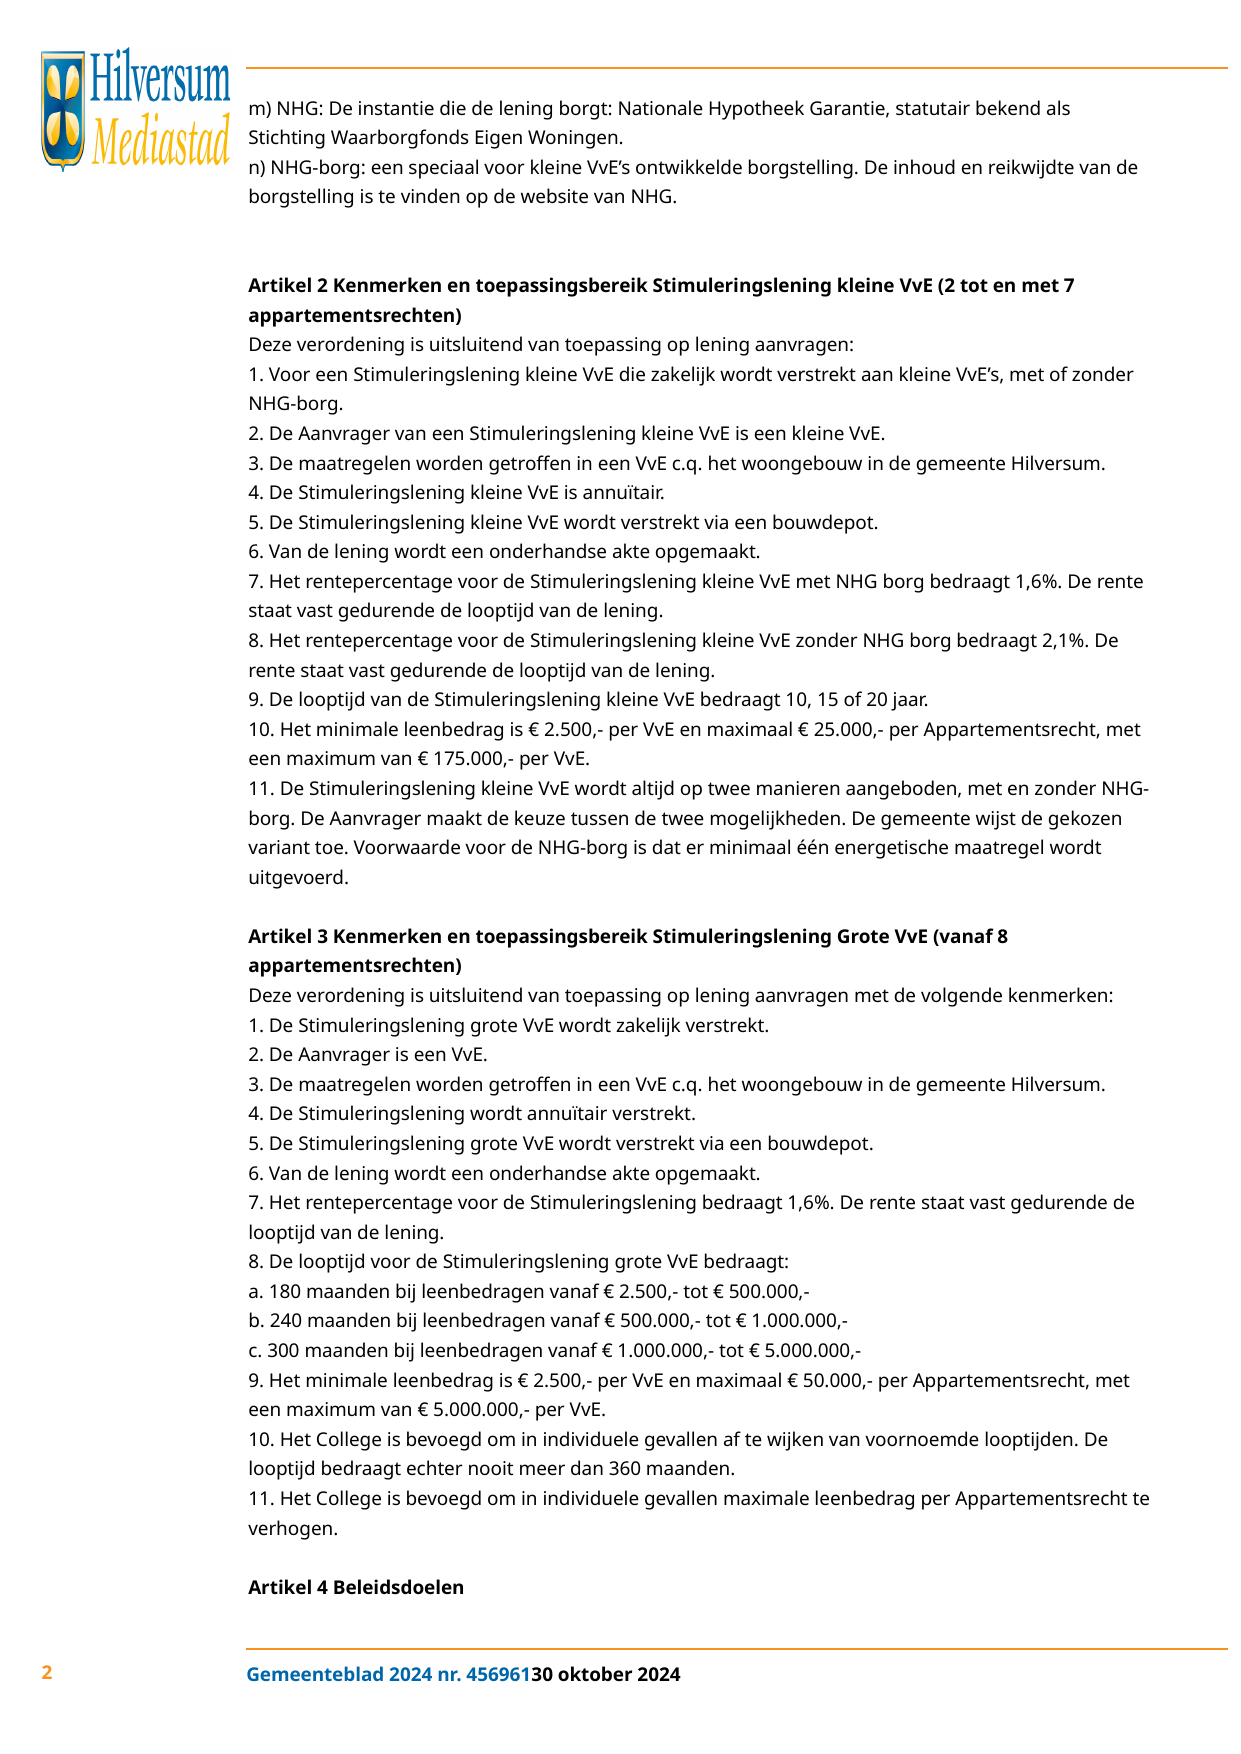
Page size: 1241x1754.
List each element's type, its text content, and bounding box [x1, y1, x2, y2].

text 8. De looptijd voor de Stimuleringslening grote VvE bedraagt: [248, 1248, 1152, 1274]
text 5. De Stimuleringslening kleine VvE wordt verstrekt via een bouwdepot. [248, 509, 1152, 535]
text 2. De Aanvrager van een Stimuleringslening kleine VvE is een kleine VvE. [248, 420, 1152, 446]
text 3. De maatregelen worden getroffen in een VvE c.q. het woongebouw in de gemeente Hilversum. [248, 1071, 1152, 1097]
text 4. De Stimuleringslening wordt annuïtair verstrekt. [248, 1101, 1152, 1126]
text 6. Van de lening wordt een onderhandse akte opgemaakt. [248, 1160, 1152, 1186]
text 1. Voor een Stimuleringslening kleine VvE die zakelijk wordt verstrekt aan kleine VvE’s, met of zonder NHG-borg. [248, 361, 1152, 416]
text Artikel 2 Kenmerken en toepassingsbereik Stimuleringslening kleine VvE (2 tot en met 7 appartementsrechten) [248, 272, 1152, 328]
text m) NHG: De instantie die de lening borgt: Nationale Hypotheek Garantie, statutair bekend als Stichting Waarborgfonds Eigen Woningen. [248, 95, 1152, 150]
text 7. Het rentepercentage voor de Stimuleringslening bedraagt 1,6%. De rente staat vast gedurende de looptijd van de lening. [248, 1189, 1152, 1245]
picture [41, 47, 231, 172]
text Deze verordening is uitsluitend van toepassing op lening aanvragen: [248, 331, 1152, 357]
text 3. De maatregelen worden getroffen in een VvE c.q. het woongebouw in de gemeente Hilversum. [248, 450, 1152, 476]
text 2. De Aanvrager is een VvE. [248, 1041, 1152, 1067]
text Deze verordening is uitsluitend van toepassing op lening aanvragen met de volgende kenmerken: [248, 982, 1152, 1008]
text 7. Het rentepercentage voor de Stimuleringslening kleine VvE met NHG borg bedraagt 1,6%. De rente staat vast gedurende de looptijd van de lening. [248, 568, 1152, 623]
text a. 180 maanden bij leenbedragen vanaf € 2.500,- tot € 500.000,- [248, 1278, 1152, 1304]
text 4. De Stimuleringslening kleine VvE is annuïtair. [248, 479, 1152, 505]
text 9. Het minimale leenbedrag is € 2.500,- per VvE en maximaal € 50.000,- per Appartementsrecht, met een maximum van € 5.000.000,- per VvE. [248, 1367, 1152, 1422]
text 6. Van de lening wordt een onderhandse akte opgemaakt. [248, 538, 1152, 564]
text Artikel 4 Beleidsdoelen [248, 1574, 1152, 1600]
text 10. Het College is bevoegd om in individuele gevallen af te wijken van voornoemde looptijden. De looptijd bedraagt echter nooit meer dan 360 maanden. [248, 1426, 1152, 1481]
text 1. De Stimuleringslening grote VvE wordt zakelijk verstrekt. [248, 1012, 1152, 1038]
text 9. De looptijd van de Stimuleringslening kleine VvE bedraagt 10, 15 of 20 jaar. [248, 686, 1152, 712]
text 11. Het College is bevoegd om in individuele gevallen maximale leenbedrag per Appartementsrecht te verhogen. [248, 1485, 1152, 1541]
text b. 240 maanden bij leenbedragen vanaf € 500.000,- tot € 1.000.000,- [248, 1308, 1152, 1333]
text 10. Het minimale leenbedrag is € 2.500,- per VvE en maximaal € 25.000,- per Appartementsrecht, met een maximum van € 175.000,- per VvE. [248, 716, 1152, 771]
text 8. Het rentepercentage voor de Stimuleringslening kleine VvE zonder NHG borg bedraagt 2,1%. De rente staat vast gedurende de looptijd van de lening. [248, 627, 1152, 683]
text 5. De Stimuleringslening grote VvE wordt verstrekt via een bouwdepot. [248, 1130, 1152, 1156]
text c. 300 maanden bij leenbedragen vanaf € 1.000.000,- tot € 5.000.000,- [248, 1337, 1152, 1363]
text n) NHG-borg: een speciaal voor kleine VvE’s ontwikkelde borgstelling. De inhoud en reikwijdte van de borgstelling is te vinden op de website van NHG. [248, 154, 1152, 209]
text Artikel 3 Kenmerken en toepassingsbereik Stimuleringslening Grote VvE (vanaf 8 appartementsrechten) [248, 923, 1152, 978]
text 11. De Stimuleringslening kleine VvE wordt altijd op twee manieren aangeboden, met en zonder NHG-borg. De Aanvrager maakt de keuze tussen de twee mogelijkheden. De gemeente wijst de gekozen variant toe. Voorwaarde voor de NHG-borg is dat er minimaal één energetische maatregel wordt uitgevoerd. [248, 775, 1152, 890]
